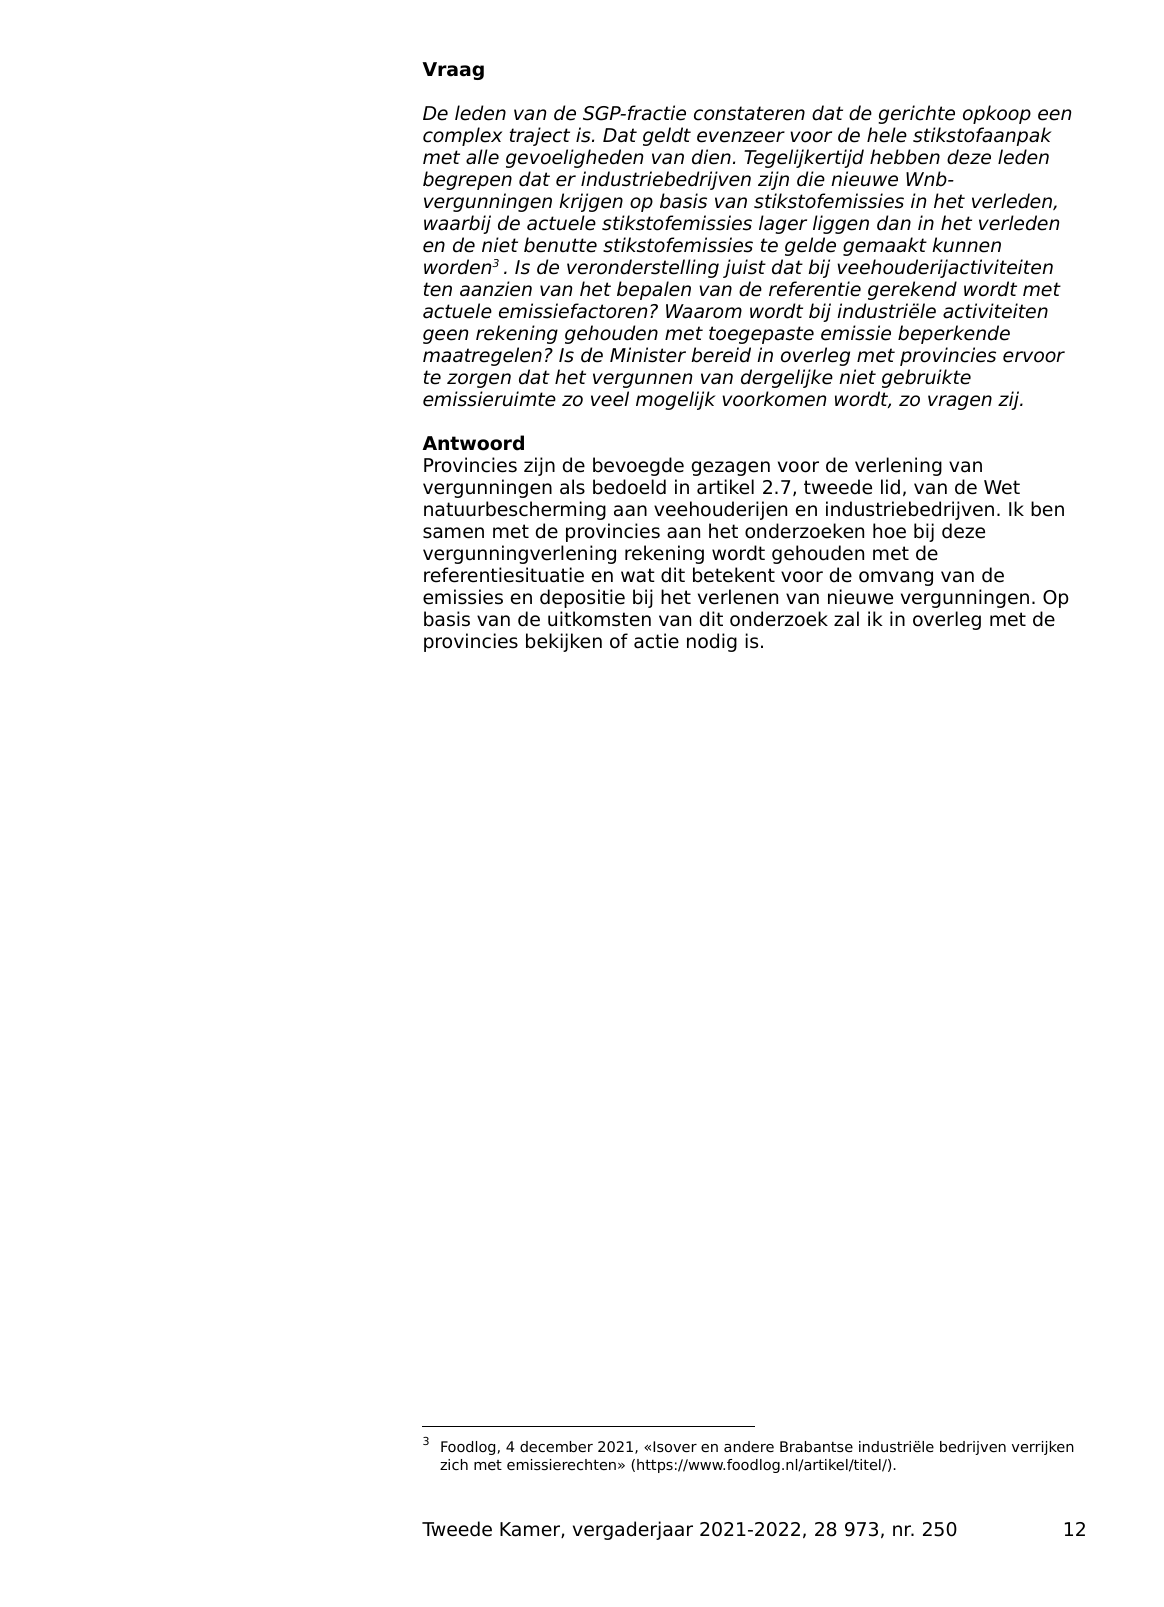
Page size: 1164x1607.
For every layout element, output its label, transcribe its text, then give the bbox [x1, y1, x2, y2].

text Provincies zijn de bevoegde gezagen voor de verlening van vergunningen als bedoeld in artikel 2.7, tweede lid, van de Wet natuurbescherming aan veehouderijen en industriebedrijven. Ik ben samen met de provincies aan het onderzoeken hoe bij deze vergunningverlening rekening wordt gehouden met de referentiesituatie en wat dit betekent voor de omvang van de emissies en depositie bij het verlenen van nieuwe vergunningen. Op basis van de uitkomsten van dit onderzoek zal ik in overleg met de provincies bekijken of actie nodig is. [422, 455, 1087, 653]
subtitle Antwoord [422, 433, 1087, 455]
subtitle Vraag [422, 59, 1087, 81]
text Foodlog, 4 december 2021, «Isover en andere Brabantse industriële bedrijven verrijken zich met emissierechten» (https://www.foodlog.nl/artikel/titel/). [422, 1435, 1087, 1474]
text De leden van de SGP-fractie constateren dat de gerichte opkoop een complex traject is. Dat geldt evenzeer voor de hele stikstofaanpak met alle gevoeligheden van dien. Tegelijkertijd hebben deze leden begrepen dat er industriebedrijven zijn die nieuwe Wnb-vergunningen krijgen op basis van stikstofemissies in het verleden, waarbij de actuele stikstofemissies lager liggen dan in het verleden en de niet benutte stikstofemissies te gelde gemaakt kunnen worden. Is de veronderstelling juist dat bij veehouderijactiviteiten ten aanzien van het bepalen van de referentie gerekend wordt met actuele emissiefactoren? Waarom wordt bij industriële activiteiten geen rekening gehouden met toegepaste emissie beperkende maatregelen? Is de Minister bereid in overleg met provincies ervoor te zorgen dat het vergunnen van dergelijke niet gebruikte emissieruimte zo veel mogelijk voorkomen wordt, zo vragen zij. [422, 103, 1087, 411]
